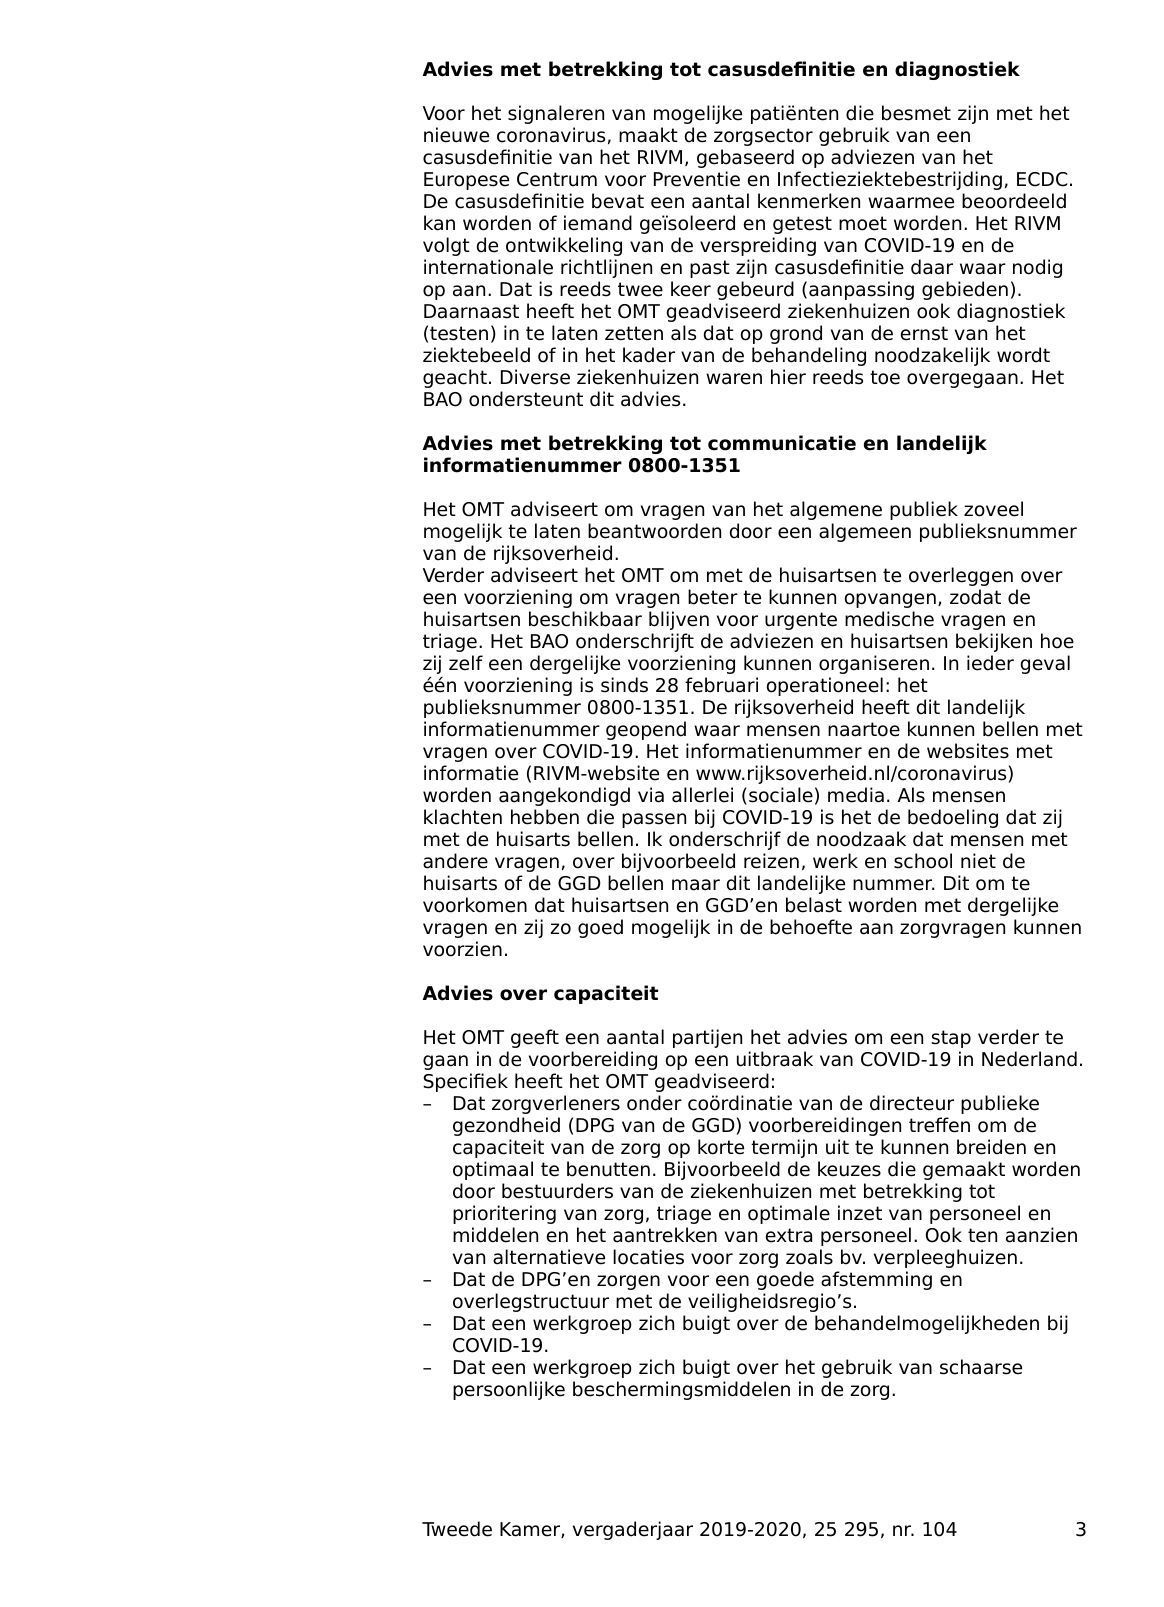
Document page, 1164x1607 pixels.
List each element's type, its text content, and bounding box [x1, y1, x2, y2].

text Het OMT geeft een aantal partijen het advies om een stap verder te gaan in de voorbereiding op een uitbraak van COVID-19 in Nederland. Specifiek heeft het OMT geadviseerd: [422, 1027, 1087, 1093]
text Voor het signaleren van mogelijke patiënten die besmet zijn met het nieuwe coronavirus, maakt de zorgsector gebruik van een casusdefinitie van het RIVM, gebaseerd op adviezen van het Europese Centrum voor Preventie en Infectieziektebestrijding, ECDC. De casusdefinitie bevat een aantal kenmerken waarmee beoordeeld kan worden of iemand geïsoleerd en getest moet worden. Het RIVM volgt de ontwikkeling van de verspreiding van COVID-19 en de internationale richtlijnen en past zijn casusdefinitie daar waar nodig op aan. Dat is reeds twee keer gebeurd (aanpassing gebieden). [422, 103, 1087, 301]
text – Dat de DPG’en zorgen voor een goede afstemming en overlegstructuur met de veiligheidsregio’s. [422, 1269, 1087, 1313]
text Verder adviseert het OMT om met de huisartsen te overleggen over een voorziening om vragen beter te kunnen opvangen, zodat de huisartsen beschikbaar blijven voor urgente medische vragen en triage. Het BAO onderschrijft de adviezen en huisartsen bekijken hoe zij zelf een dergelijke voorziening kunnen organiseren. In ieder geval één voorziening is sinds 28 februari operationeel: het publieksnummer 0800-1351. De rijksoverheid heeft dit landelijk informatienummer geopend waar mensen naartoe kunnen bellen met vragen over COVID-19. Het informatienummer en de websites met informatie (RIVM-website en www.rijksoverheid.nl/coronavirus) worden aangekondigd via allerlei (sociale) media. Als mensen klachten hebben die passen bij COVID-19 is het de bedoeling dat zij met de huisarts bellen. Ik onderschrijf de noodzaak dat mensen met andere vragen, over bijvoorbeeld reizen, werk en school niet de huisarts of de GGD bellen maar dit landelijke nummer. Dit om te voorkomen dat huisartsen en GGD’en belast worden met dergelijke vragen en zij zo goed mogelijk in de behoefte aan zorgvragen kunnen voorzien. [422, 565, 1087, 961]
text – Dat een werkgroep zich buigt over het gebruik van schaarse persoonlijke beschermingsmiddelen in de zorg. [422, 1357, 1087, 1401]
text Daarnaast heeft het OMT geadviseerd ziekenhuizen ook diagnostiek (testen) in te laten zetten als dat op grond van de ernst van het ziektebeeld of in het kader van de behandeling noodzakelijk wordt geacht. Diverse ziekenhuizen waren hier reeds toe overgegaan. Het BAO ondersteunt dit advies. [422, 301, 1087, 411]
subtitle Advies met betrekking tot casusdefinitie en diagnostiek [422, 59, 1087, 81]
text Het OMT adviseert om vragen van het algemene publiek zoveel mogelijk te laten beantwoorden door een algemeen publieksnummer van de rijksoverheid. [422, 499, 1087, 565]
subtitle Advies over capaciteit [422, 983, 1087, 1005]
subtitle Advies met betrekking tot communicatie en landelijk informatienummer 0800-1351 [422, 433, 1087, 477]
text – Dat een werkgroep zich buigt over de behandelmogelijkheden bij COVID-19. [422, 1313, 1087, 1357]
text – Dat zorgverleners onder coördinatie van de directeur publieke gezondheid (DPG van de GGD) voorbereidingen treffen om de capaciteit van de zorg op korte termijn uit te kunnen breiden en optimaal te benutten. Bijvoorbeeld de keuzes die gemaakt worden door bestuurders van de ziekenhuizen met betrekking tot prioritering van zorg, triage en optimale inzet van personeel en middelen en het aantrekken van extra personeel. Ook ten aanzien van alternatieve locaties voor zorg zoals bv. verpleeghuizen. [422, 1093, 1087, 1269]
